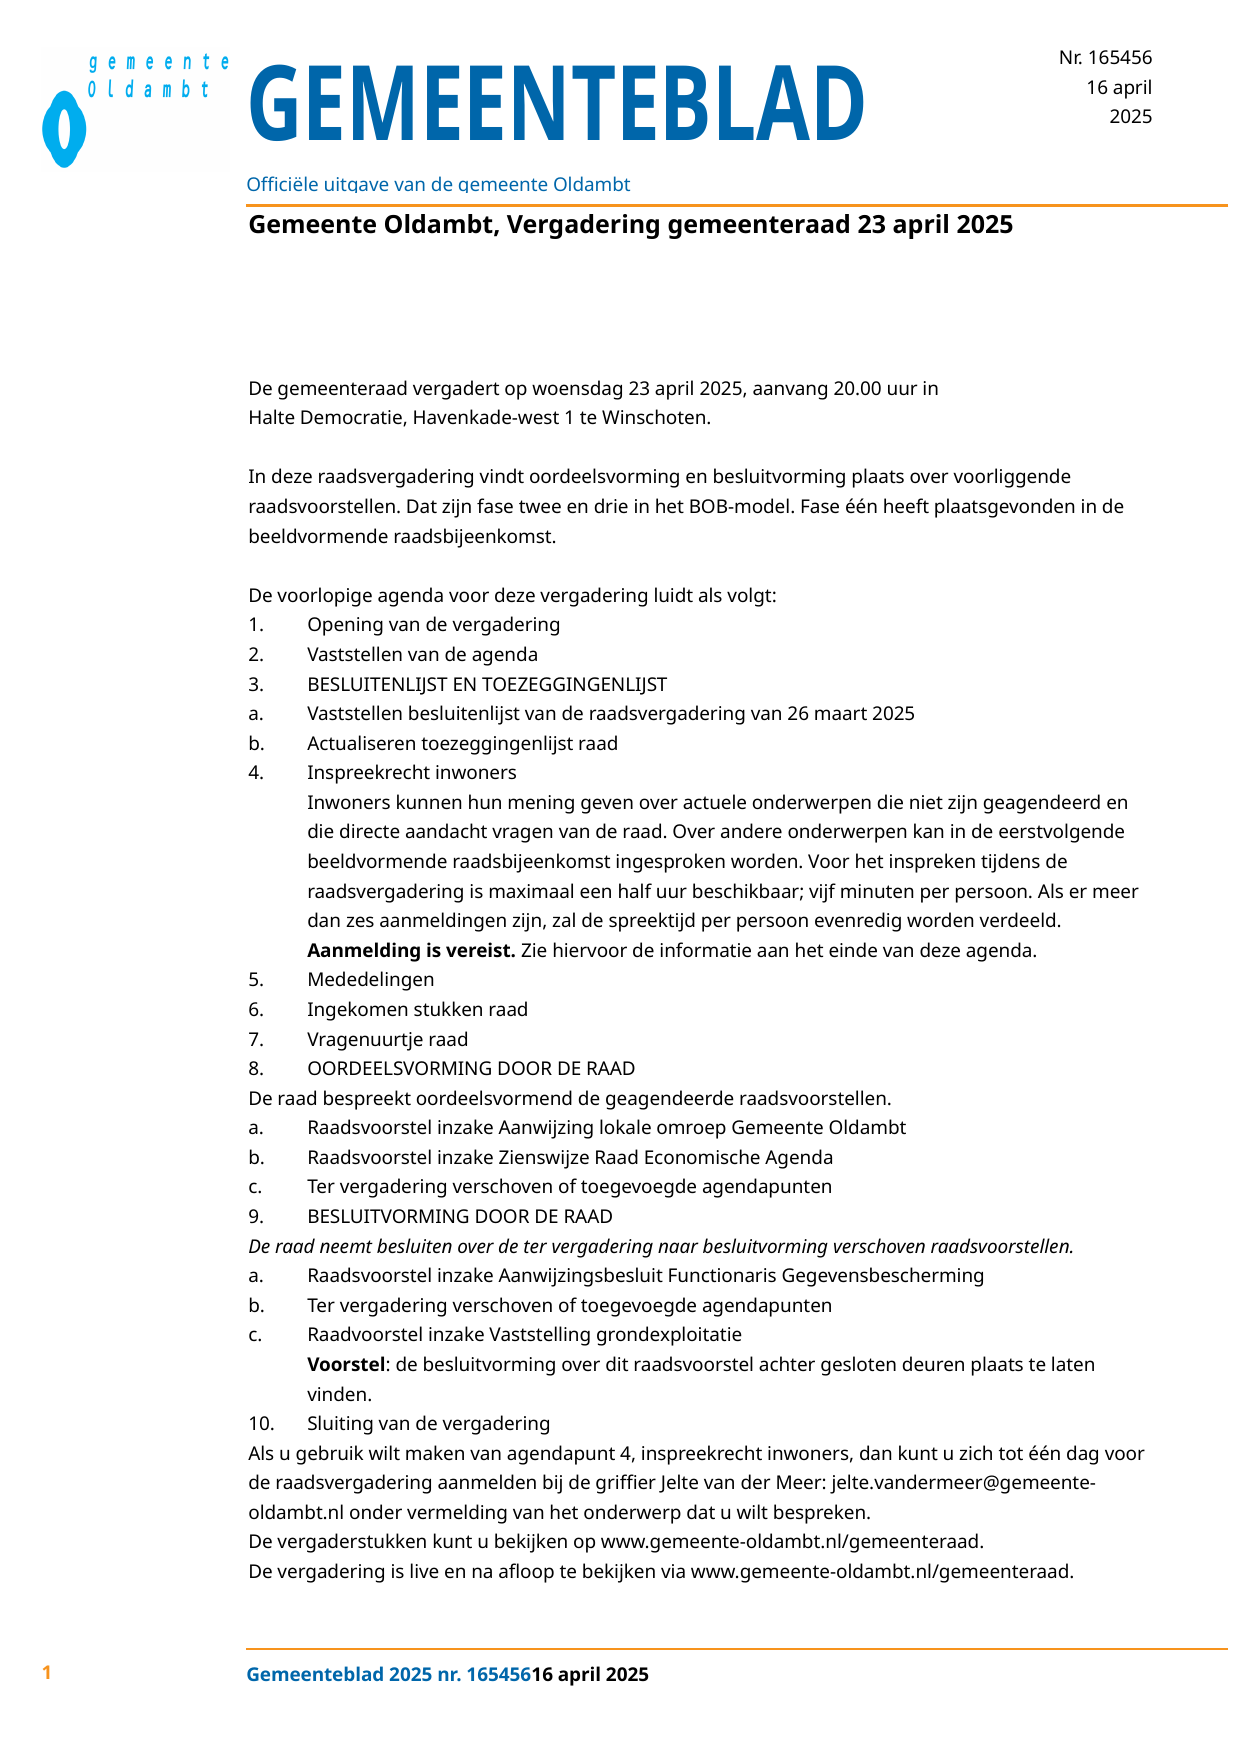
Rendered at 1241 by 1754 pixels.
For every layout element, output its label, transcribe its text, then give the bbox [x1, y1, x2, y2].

list Raadsvoorstel inzake Aanwijzing lokale omroep Gemeente Oldambt [248, 1114, 1152, 1140]
list Ter vergadering verschoven of toegevoegde agendapunten [248, 1174, 1152, 1199]
list Raadsvoorstel inzake Zienswijze Raad Economische Agenda [248, 1144, 1152, 1170]
list OORDEELSVORMING DOOR DE RAAD [248, 1055, 1152, 1081]
list Actualiseren toezeggingenlijst raad [248, 730, 1152, 756]
text In deze raadsvergadering vindt oordeelsvorming en besluitvorming plaats over voorliggende raadsvoorstellen. Dat zijn fase twee en drie in het BOB-model. Fase één heeft plaatsgevonden in de beeldvormende raadsbijeenkomst. [248, 464, 1152, 548]
list Vaststellen van de agenda [248, 641, 1152, 667]
text De voorlopige agenda voor deze vergadering luidt als volgt: [248, 582, 1152, 608]
list Ingekomen stukken raad [248, 996, 1152, 1022]
text De gemeenteraad vergadert op woensdag 23 april 2025, aanvang 20.00 uur in [248, 375, 1152, 401]
list Sluiting van de vergadering [248, 1410, 1152, 1436]
list Vragenuurtje raad [248, 1026, 1152, 1051]
text Halte Democratie, Havenkade-west 1 te Winschoten. [248, 404, 1152, 430]
list Aanmelding is vereist. Zie hiervoor de informatie aan het einde van deze agenda. [248, 937, 1152, 963]
list Raadsvoorstel inzake Aanwijzingsbesluit Functionaris Gegevensbescherming [248, 1262, 1152, 1288]
text Gemeente Oldambt, Vergadering gemeenteraad 23 april 2025 [248, 207, 1152, 241]
text De raad neemt besluiten over de ter vergadering naar besluitvorming verschoven raadsvoorstellen. [248, 1233, 1152, 1258]
list Inwoners kunnen hun mening geven over actuele onderwerpen die niet zijn geagendeerd en die directe aandacht vragen van de raad. Over andere onderwerpen kan in de eerstvolgende beeldvormende raadsbijeenkomst ingesproken worden. Voor het inspreken tijdens de raadsvergadering is maximaal een half uur beschikbaar; vijf minuten per persoon. Als er meer dan zes aanmeldingen zijn, zal de spreektijd per persoon evenredig worden verdeeld. [248, 789, 1152, 933]
text De raad bespreekt oordeelsvormend de geagendeerde raadsvoorstellen. [248, 1085, 1152, 1111]
list Inspreekrecht inwoners [248, 759, 1152, 785]
list Ter vergadering verschoven of toegevoegde agendapunten [248, 1292, 1152, 1318]
text De vergaderstukken kunt u bekijken op www.gemeente-oldambt.nl/gemeenteraad. [248, 1529, 1152, 1554]
list Raadvoorstel inzake Vaststelling grondexploitatie [248, 1322, 1152, 1347]
list Mededelingen [248, 967, 1152, 992]
picture [41, 47, 231, 172]
list Voorstel: de besluitvorming over dit raadsvoorstel achter gesloten deuren plaats te laten vinden. [248, 1351, 1152, 1406]
list Opening van de vergadering [248, 612, 1152, 637]
list BESLUITVORMING DOOR DE RAAD [248, 1203, 1152, 1229]
text De vergadering is live en na afloop te bekijken via www.gemeente-oldambt.nl/gemeenteraad. [248, 1558, 1152, 1584]
list Vaststellen besluitenlijst van de raadsvergadering van 26 maart 2025 [248, 700, 1152, 726]
text Als u gebruik wilt maken van agendapunt 4, inspreekrecht inwoners, dan kunt u zich tot één dag voor de raadsvergadering aanmelden bij de griffier Jelte van der Meer: jelte.vandermeer@gemeente-oldambt.nl onder vermelding van het onderwerp dat u wilt bespreken. [248, 1440, 1152, 1525]
list BESLUITENLIJST EN TOEZEGGINGENLIJST [248, 671, 1152, 696]
